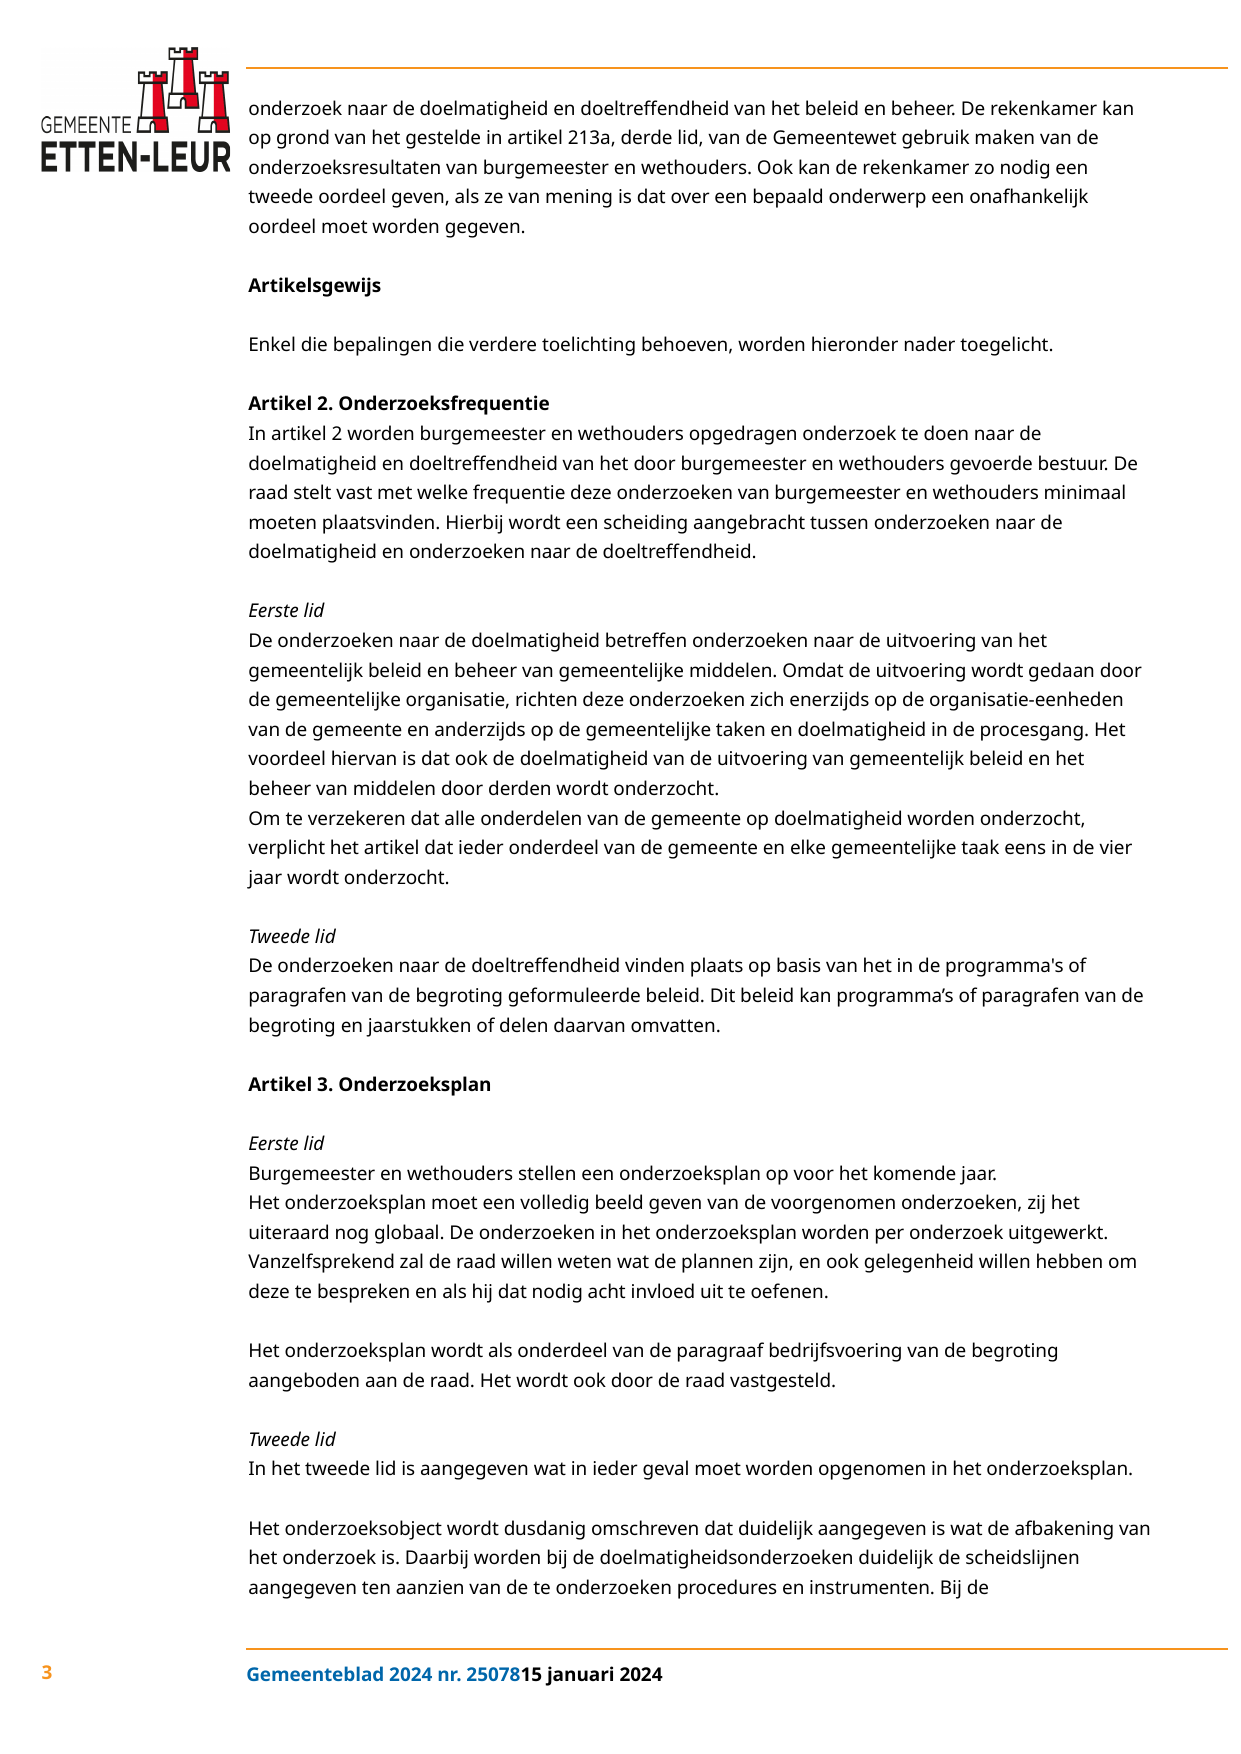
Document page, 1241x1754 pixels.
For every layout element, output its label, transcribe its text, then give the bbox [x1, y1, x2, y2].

text onderzoek naar de doelmatigheid en doeltreffendheid van het beleid en beheer. De rekenkamer kan op grond van het gestelde in artikel 213a, derde lid, van de Gemeentewet gebruik maken van de onderzoeksresultaten van burgemeester en wethouders. Ook kan de rekenkamer zo nodig een tweede oordeel geven, als ze van mening is dat over een bepaald onderwerp een onafhankelijk oordeel moet worden gegeven. [248, 95, 1152, 239]
text In het tweede lid is aangegeven wat in ieder geval moet worden opgenomen in het onderzoeksplan. [248, 1456, 1152, 1481]
picture [41, 47, 231, 172]
text Artikel 2. Onderzoeksfrequentie [248, 391, 1152, 416]
text Het onderzoeksplan moet een volledig beeld geven van de voorgenomen onderzoeken, zij het uiteraard nog globaal. De onderzoeken in het onderzoeksplan worden per onderzoek uitgewerkt. [248, 1189, 1152, 1245]
text Enkel die bepalingen die verdere toelichting behoeven, worden hieronder nader toegelicht. [248, 331, 1152, 357]
text Het onderzoeksplan wordt als onderdeel van de paragraaf bedrijfsvoering van de begroting aangeboden aan de raad. Het wordt ook door de raad vastgesteld. [248, 1337, 1152, 1393]
text Artikelsgewijs [248, 272, 1152, 298]
text Burgemeester en wethouders stellen een onderzoeksplan op voor het komende jaar. [248, 1160, 1152, 1186]
text In artikel 2 worden burgemeester en wethouders opgedragen onderzoek te doen naar de doelmatigheid en doeltreffendheid van het door burgemeester en wethouders gevoerde bestuur. De raad stelt vast met welke frequentie deze onderzoeken van burgemeester en wethouders minimaal moeten plaatsvinden. Hierbij wordt een scheiding aangebracht tussen onderzoeken naar de doelmatigheid en onderzoeken naar de doeltreffendheid. [248, 420, 1152, 564]
text Eerste lid [248, 598, 1152, 623]
text Het onderzoeksobject wordt dusdanig omschreven dat duidelijk aangegeven is wat de afbakening van het onderzoek is. Daarbij worden bij de doelmatigheidsonderzoeken duidelijk de scheidslijnen aangegeven ten aanzien van de te onderzoeken procedures en instrumenten. Bij de [248, 1515, 1152, 1600]
text De onderzoeken naar de doelmatigheid betreffen onderzoeken naar de uitvoering van het gemeentelijk beleid en beheer van gemeentelijke middelen. Omdat de uitvoering wordt gedaan door de gemeentelijke organisatie, richten deze onderzoeken zich enerzijds op de organisatie-eenheden van de gemeente en anderzijds op de gemeentelijke taken en doelmatigheid in de procesgang. Het voordeel hiervan is dat ook de doelmatigheid van de uitvoering van gemeentelijk beleid en het beheer van middelen door derden wordt onderzocht. [248, 627, 1152, 801]
text Artikel 3. Onderzoeksplan [248, 1071, 1152, 1097]
text Vanzelfsprekend zal de raad willen weten wat de plannen zijn, en ook gelegenheid willen hebben om deze te bespreken en als hij dat nodig acht invloed uit te oefenen. [248, 1248, 1152, 1304]
text Tweede lid [248, 923, 1152, 949]
text Tweede lid [248, 1426, 1152, 1452]
text De onderzoeken naar de doeltreffendheid vinden plaats op basis van het in de programma's of paragrafen van de begroting geformuleerde beleid. Dit beleid kan programma’s of paragrafen van de begroting en jaarstukken of delen daarvan omvatten. [248, 953, 1152, 1038]
text Om te verzekeren dat alle onderdelen van de gemeente op doelmatigheid worden onderzocht, verplicht het artikel dat ieder onderdeel van de gemeente en elke gemeentelijke taak eens in de vier jaar wordt onderzocht. [248, 805, 1152, 890]
text Eerste lid [248, 1130, 1152, 1156]
